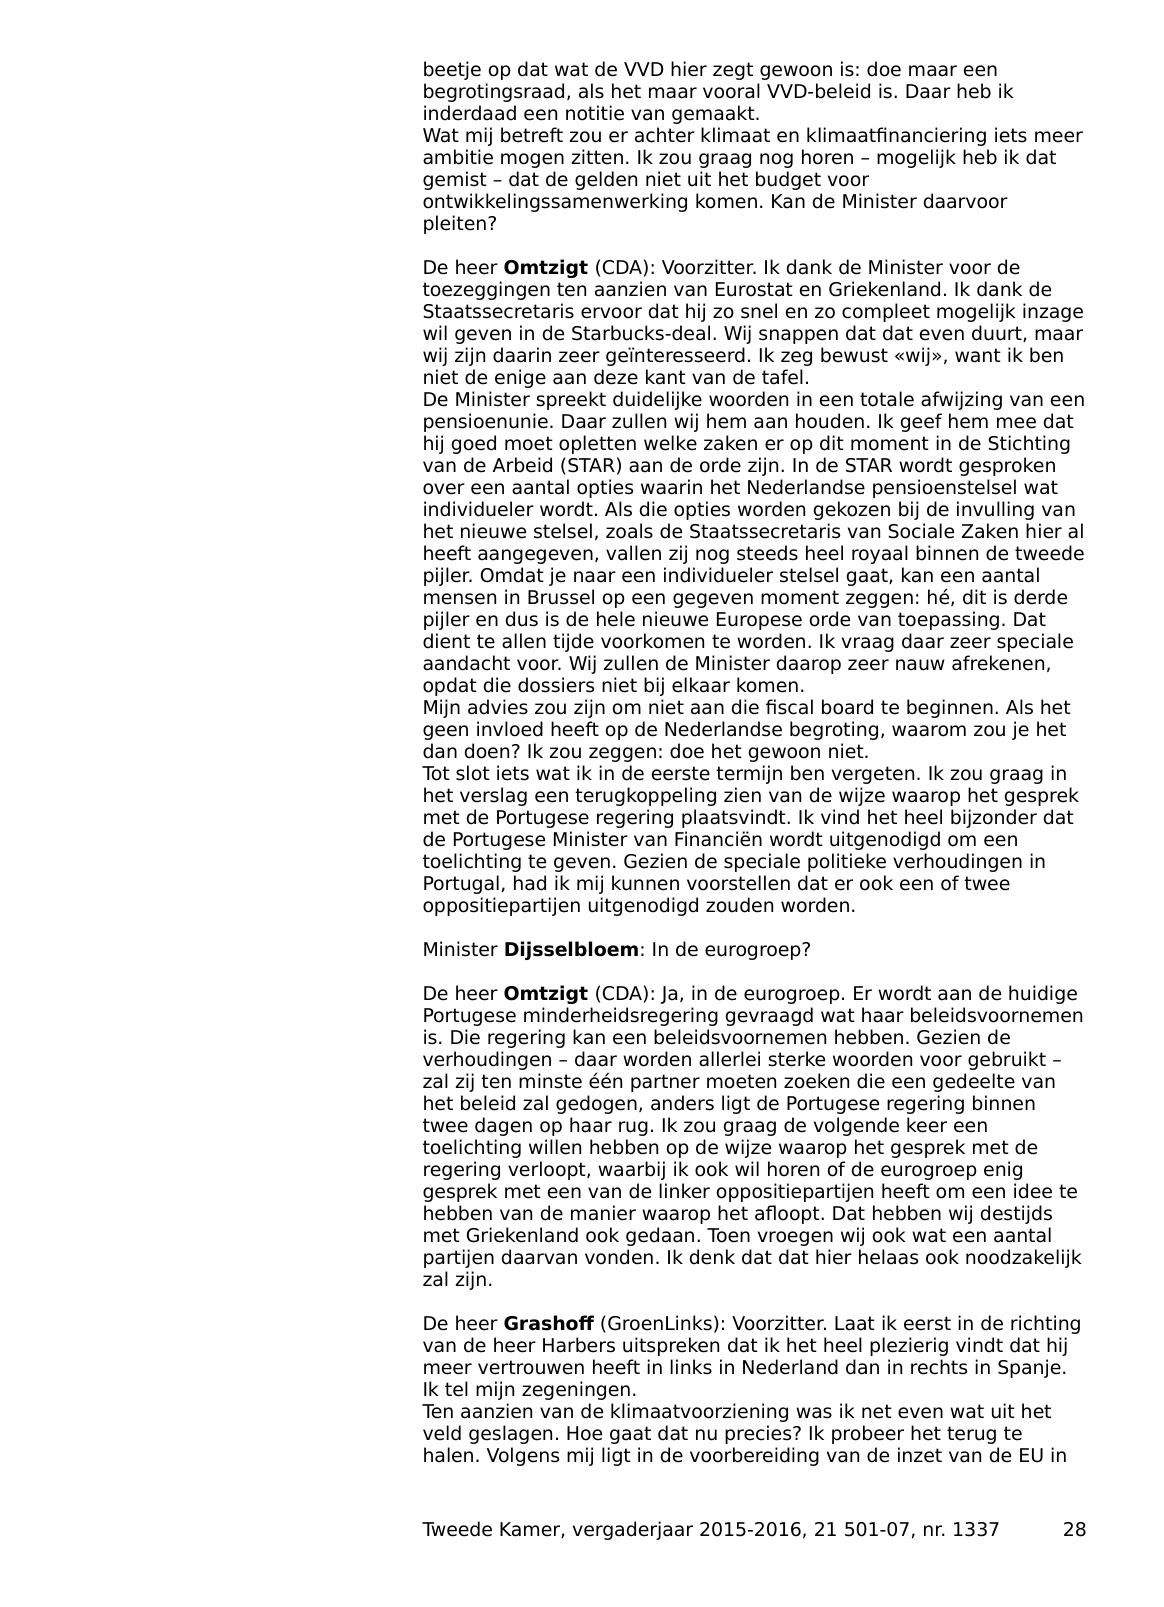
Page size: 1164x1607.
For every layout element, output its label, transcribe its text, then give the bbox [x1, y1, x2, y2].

text Wat mij betreft zou er achter klimaat en klimaatfinanciering iets meer ambitie mogen zitten. Ik zou graag nog horen – mogelijk heb ik dat gemist – dat de gelden niet uit het budget voor ontwikkelingssamenwerking komen. Kan de Minister daarvoor pleiten? [422, 125, 1087, 235]
text De heer Omtzigt (CDA): Voorzitter. Ik dank de Minister voor de toezeggingen ten aanzien van Eurostat en Griekenland. Ik dank de Staatssecretaris ervoor dat hij zo snel en zo compleet mogelijk inzage wil geven in de Starbucks-deal. Wij snappen dat dat even duurt, maar wij zijn daarin zeer geïnteresseerd. Ik zeg bewust «wij», want ik ben niet de enige aan deze kant van de tafel. [422, 257, 1087, 389]
text beetje op dat wat de VVD hier zegt gewoon is: doe maar een begrotingsraad, als het maar vooral VVD-beleid is. Daar heb ik inderdaad een notitie van gemaakt. [422, 59, 1087, 125]
text Mijn advies zou zijn om niet aan die fiscal board te beginnen. Als het geen invloed heeft op de Nederlandse begroting, waarom zou je het dan doen? Ik zou zeggen: doe het gewoon niet. [422, 697, 1087, 763]
text De Minister spreekt duidelijke woorden in een totale afwijzing van een pensioenunie. Daar zullen wij hem aan houden. Ik geef hem mee dat hij goed moet opletten welke zaken er op dit moment in de Stichting van de Arbeid (STAR) aan de orde zijn. In de STAR wordt gesproken over een aantal opties waarin het Nederlandse pensioenstelsel wat individueler wordt. Als die opties worden gekozen bij de invulling van het nieuwe stelsel, zoals de Staatssecretaris van Sociale Zaken hier al heeft aangegeven, vallen zij nog steeds heel royaal binnen de tweede pijler. Omdat je naar een individueler stelsel gaat, kan een aantal mensen in Brussel op een gegeven moment zeggen: hé, dit is derde pijler en dus is de hele nieuwe Europese orde van toepassing. Dat dient te allen tijde voorkomen te worden. Ik vraag daar zeer speciale aandacht voor. Wij zullen de Minister daarop zeer nauw afrekenen, opdat die dossiers niet bij elkaar komen. [422, 389, 1087, 697]
text De heer Omtzigt (CDA): Ja, in de eurogroep. Er wordt aan de huidige Portugese minderheidsregering gevraagd wat haar beleidsvoornemen is. Die regering kan een beleidsvoornemen hebben. Gezien de verhoudingen – daar worden allerlei sterke woorden voor gebruikt – zal zij ten minste één partner moeten zoeken die een gedeelte van het beleid zal gedogen, anders ligt de Portugese regering binnen twee dagen op haar rug. Ik zou graag de volgende keer een toelichting willen hebben op de wijze waarop het gesprek met de regering verloopt, waarbij ik ook wil horen of de eurogroep enig gesprek met een van de linker oppositiepartijen heeft om een idee te hebben van de manier waarop het afloopt. Dat hebben wij destijds met Griekenland ook gedaan. Toen vroegen wij ook wat een aantal partijen daarvan vonden. Ik denk dat dat hier helaas ook noodzakelijk zal zijn. [422, 983, 1087, 1291]
text Minister Dijsselbloem: In de eurogroep? [422, 939, 1087, 961]
text De heer Grashoff (GroenLinks): Voorzitter. Laat ik eerst in de richting van de heer Harbers uitspreken dat ik het heel plezierig vindt dat hij meer vertrouwen heeft in links in Nederland dan in rechts in Spanje. Ik tel mijn zegeningen. [422, 1313, 1087, 1401]
text Ten aanzien van de klimaatvoorziening was ik net even wat uit het veld geslagen. Hoe gaat dat nu precies? Ik probeer het terug te halen. Volgens mij ligt in de voorbereiding van de inzet van de EU in [422, 1401, 1087, 1467]
text Tot slot iets wat ik in de eerste termijn ben vergeten. Ik zou graag in het verslag een terugkoppeling zien van de wijze waarop het gesprek met de Portugese regering plaatsvindt. Ik vind het heel bijzonder dat de Portugese Minister van Financiën wordt uitgenodigd om een toelichting te geven. Gezien de speciale politieke verhoudingen in Portugal, had ik mij kunnen voorstellen dat er ook een of twee oppositiepartijen uitgenodigd zouden worden. [422, 763, 1087, 916]
